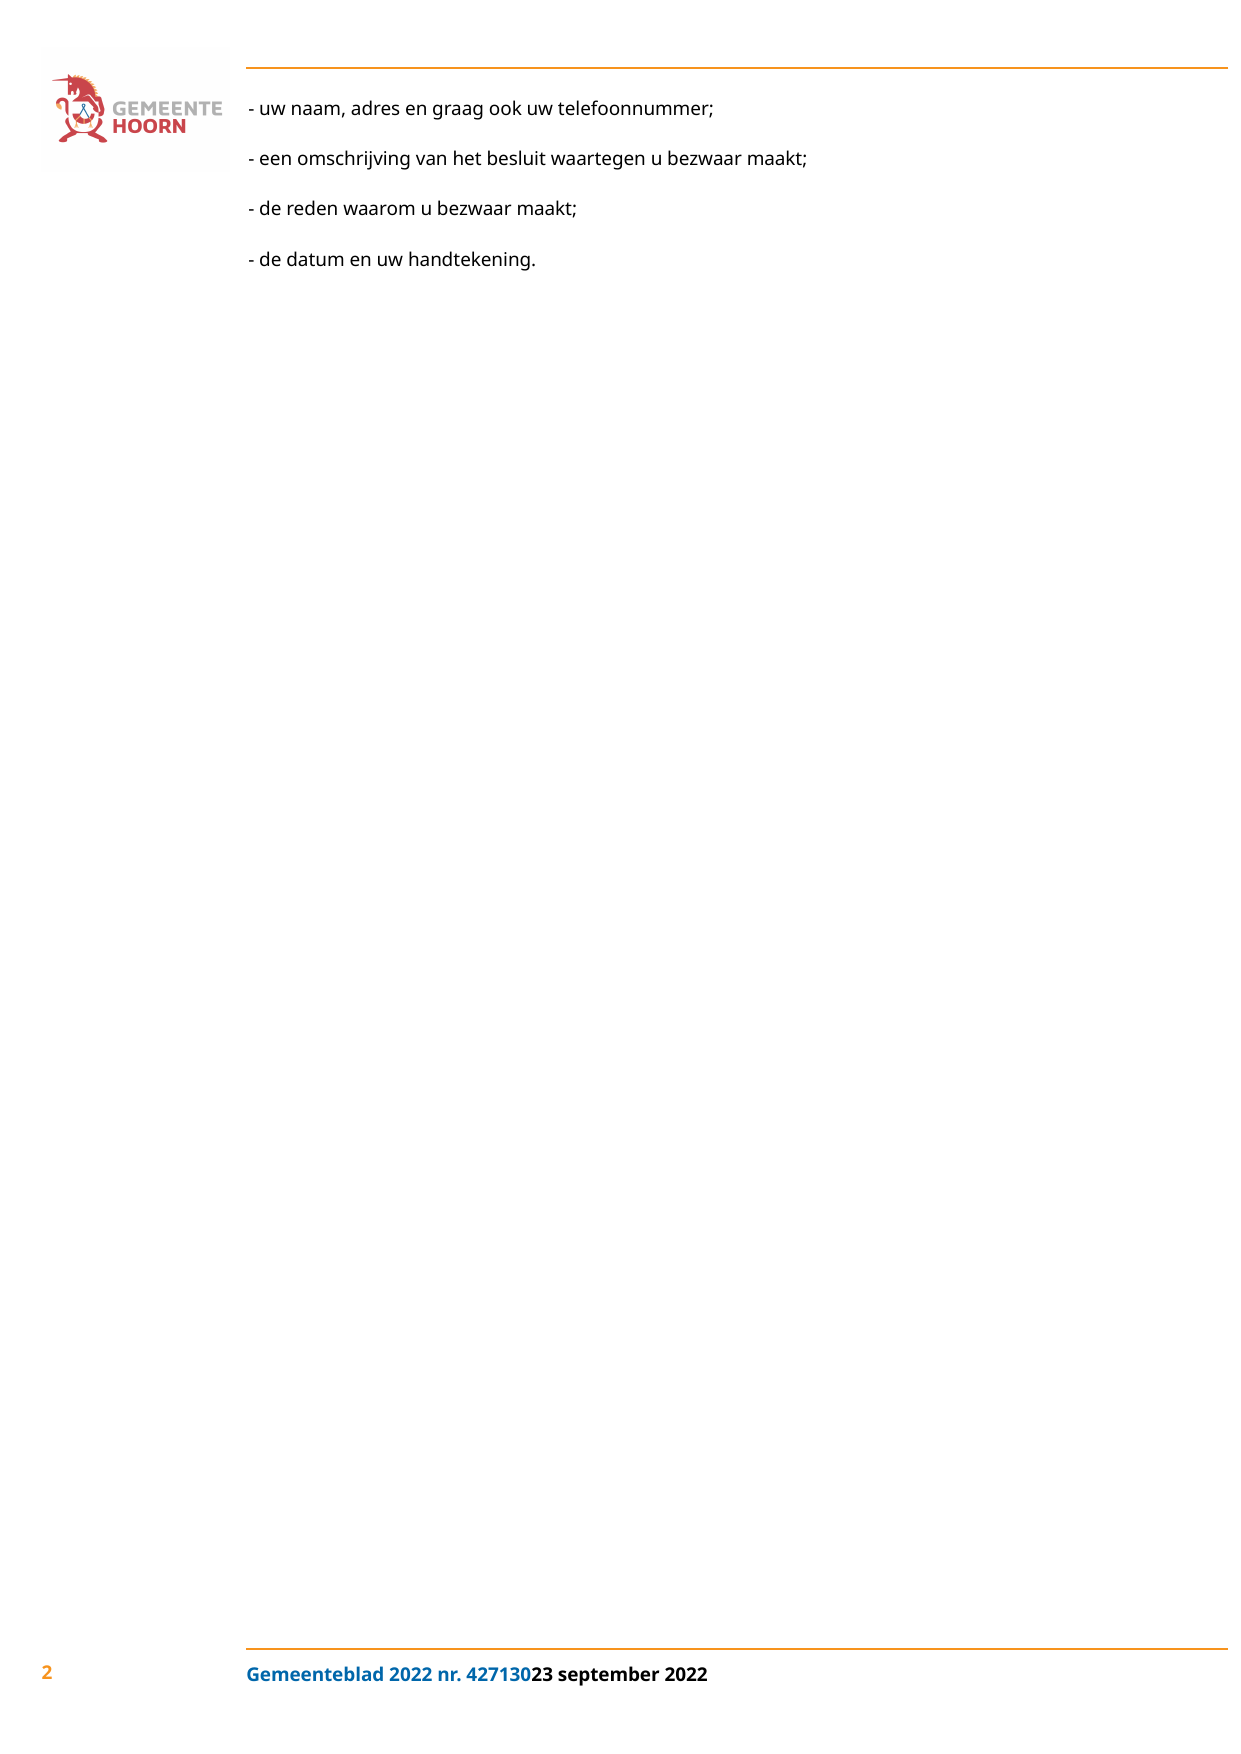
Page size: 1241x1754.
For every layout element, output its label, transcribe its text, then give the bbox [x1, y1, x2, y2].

text - een omschrijving van het besluit waartegen u bezwaar maakt; [248, 145, 1152, 171]
text - de datum en uw handtekening. [248, 246, 1152, 272]
picture [41, 47, 231, 172]
text - de reden waarom u bezwaar maakt; [248, 196, 1152, 221]
text - uw naam, adres en graag ook uw telefoonnummer; [248, 95, 1152, 121]
